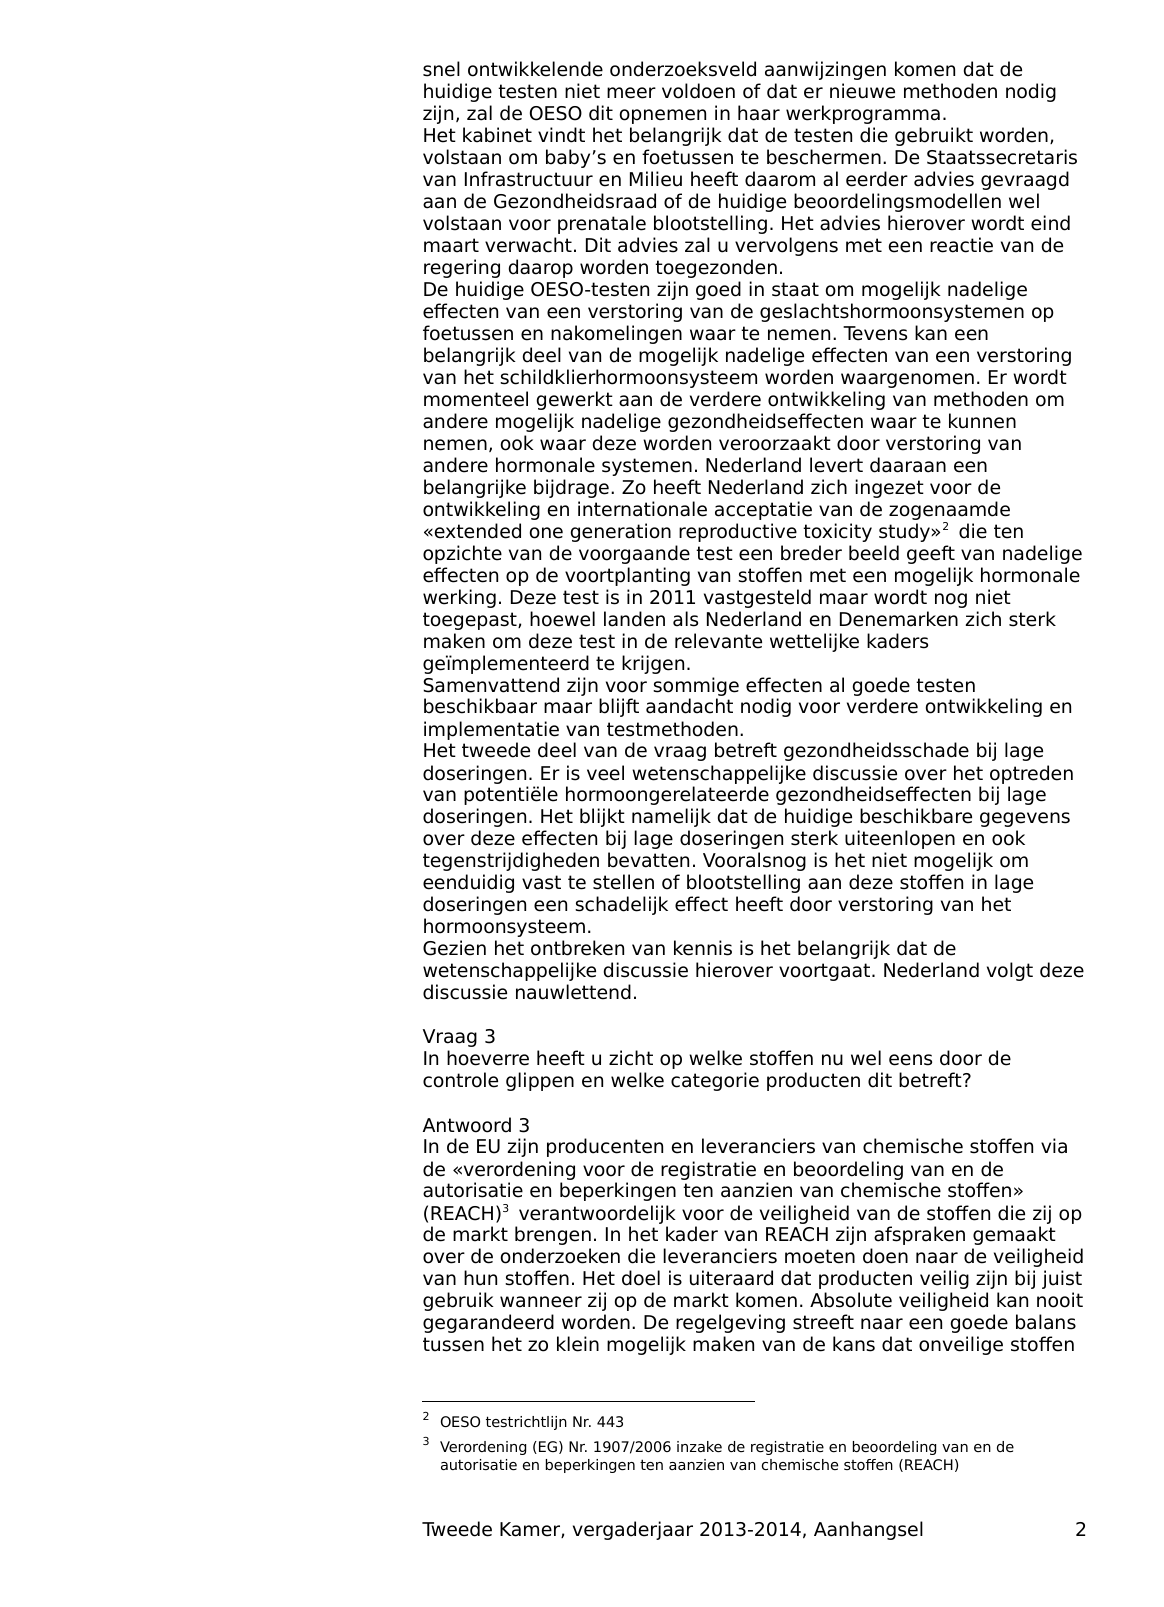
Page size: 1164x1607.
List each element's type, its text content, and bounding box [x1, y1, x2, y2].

text Vraag 3 [422, 1026, 1087, 1048]
text Gezien het ontbreken van kennis is het belangrijk dat de wetenschappelijke discussie hierover voortgaat. Nederland volgt deze discussie nauwlettend. [422, 938, 1087, 1004]
text Het kabinet vindt het belangrijk dat de testen die gebruikt worden, volstaan om baby’s en foetussen te beschermen. De Staatssecretaris van Infrastructuur en Milieu heeft daarom al eerder advies gevraagd aan de Gezondheidsraad of de huidige beoordelingsmodellen wel volstaan voor prenatale blootstelling. Het advies hierover wordt eind maart verwacht. Dit advies zal u vervolgens met een reactie van de regering daarop worden toegezonden. [422, 125, 1087, 279]
text Samenvattend zijn voor sommige effecten al goede testen beschikbaar maar blijft aandacht nodig voor verdere ontwikkeling en implementatie van testmethoden. [422, 674, 1087, 740]
text De huidige OESO-testen zijn goed in staat om mogelijk nadelige effecten van een verstoring van de geslachtshormoonsystemen op foetussen en nakomelingen waar te nemen. Tevens kan een belangrijk deel van de mogelijk nadelige effecten van een verstoring van het schildklierhormoonsysteem worden waargenomen. Er wordt momenteel gewerkt aan de verdere ontwikkeling van methoden om andere mogelijk nadelige gezondheidseffecten waar te kunnen nemen, ook waar deze worden veroorzaakt door verstoring van andere hormonale systemen. Nederland levert daaraan een belangrijke bijdrage. Zo heeft Nederland zich ingezet voor de ontwikkeling en internationale acceptatie van de zogenaamde «extended one generation reproductive toxicity study» die ten opzichte van de voorgaande test een breder beeld geeft van nadelige effecten op de voortplanting van stoffen met een mogelijk hormonale werking. Deze test is in 2011 vastgesteld maar wordt nog niet toegepast, hoewel landen als Nederland en Denemarken zich sterk maken om deze test in de relevante wettelijke kaders geïmplementeerd te krijgen. [422, 279, 1087, 674]
text Antwoord 3 [422, 1114, 1087, 1136]
text snel ontwikkelende onderzoeksveld aanwijzingen komen dat de huidige testen niet meer voldoen of dat er nieuwe methoden nodig zijn, zal de OESO dit opnemen in haar werkprogramma. [422, 59, 1087, 125]
text OESO testrichtlijn Nr. 443 [422, 1410, 1087, 1432]
text Verordening (EG) Nr. 1907/2006 inzake de registratie en beoordeling van en de autorisatie en beperkingen ten aanzien van chemische stoffen (REACH) [422, 1435, 1087, 1474]
text Het tweede deel van de vraag betreft gezondheidsschade bij lage doseringen. Er is veel wetenschappelijke discussie over het optreden van potentiële hormoongerelateerde gezondheidseffecten bij lage doseringen. Het blijkt namelijk dat de huidige beschikbare gegevens over deze effecten bij lage doseringen sterk uiteenlopen en ook tegenstrijdigheden bevatten. Vooralsnog is het niet mogelijk om eenduidig vast te stellen of blootstelling aan deze stoffen in lage doseringen een schadelijk effect heeft door verstoring van het hormoonsysteem. [422, 740, 1087, 938]
text In de EU zijn producenten en leveranciers van chemische stoffen via de «verordening voor de registratie en beoordeling van en de autorisatie en beperkingen ten aanzien van chemische stoffen» (REACH) verantwoordelijk voor de veiligheid van de stoffen die zij op de markt brengen. In het kader van REACH zijn afspraken gemaakt over de onderzoeken die leveranciers moeten doen naar de veiligheid van hun stoffen. Het doel is uiteraard dat producten veilig zijn bij juist gebruik wanneer zij op de markt komen. Absolute veiligheid kan nooit gegarandeerd worden. De regelgeving streeft naar een goede balans tussen het zo klein mogelijk maken van de kans dat onveilige stoffen [422, 1136, 1087, 1356]
text In hoeverre heeft u zicht op welke stoffen nu wel eens door de controle glippen en welke categorie producten dit betreft? [422, 1048, 1087, 1092]
